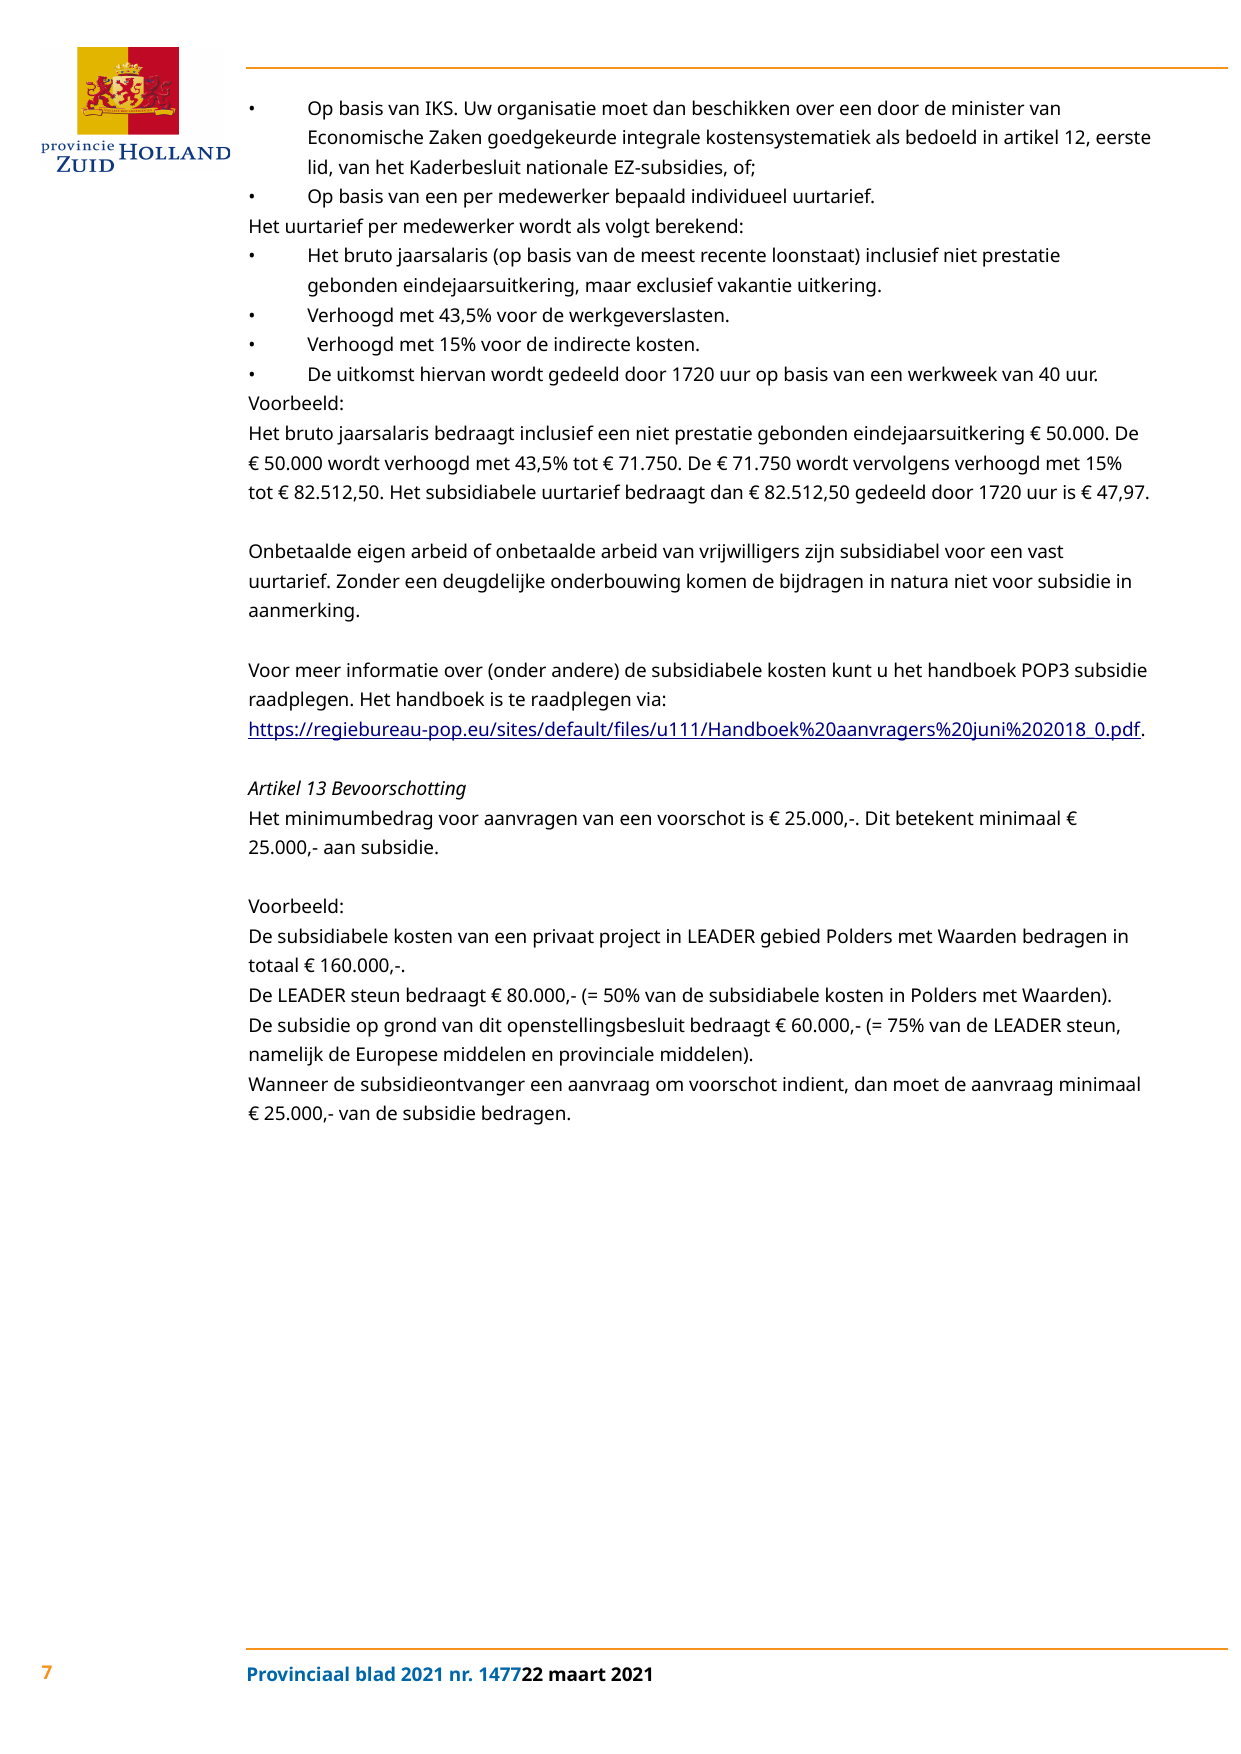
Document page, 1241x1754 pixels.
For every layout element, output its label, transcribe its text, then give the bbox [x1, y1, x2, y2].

text De subsidiabele kosten van een privaat project in LEADER gebied Polders met Waarden bedragen in totaal € 160.000,-. [248, 923, 1152, 978]
text Onbetaalde eigen arbeid of onbetaalde arbeid van vrijwilligers zijn subsidiabel voor een vast uurtarief. Zonder een deugdelijke onderbouwing komen de bijdragen in natura niet voor subsidie in aanmerking. [248, 538, 1152, 623]
text Voorbeeld: [248, 391, 1152, 416]
text De subsidie op grond van dit openstellingsbesluit bedraagt € 60.000,- (= 75% van de LEADER steun, namelijk de Europese middelen en provinciale middelen). [248, 1012, 1152, 1067]
list Het bruto jaarsalaris (op basis van de meest recente loonstaat) inclusief niet prestatie gebonden eindejaarsuitkering, maar exclusief vakantie uitkering. [248, 243, 1152, 298]
text Het bruto jaarsalaris bedraagt inclusief een niet prestatie gebonden eindejaarsuitkering € 50.000. De € 50.000 wordt verhoogd met 43,5% tot € 71.750. De € 71.750 wordt vervolgens verhoogd met 15% tot € 82.512,50. Het subsidiabele uurtarief bedraagt dan € 82.512,50 gedeeld door 1720 uur is € 47,97. [248, 420, 1152, 505]
text Voor meer informatie over (onder andere) de subsidiabele kosten kunt u het handboek POP3 subsidie raadplegen. Het handboek is te raadplegen via: https://regiebureau-pop.eu/sites/default/files/u111/Handboek%20aanvragers%20juni%202018_0.pdf. [248, 657, 1152, 742]
text Het minimumbedrag voor aanvragen van een voorschot is € 25.000,-. Dit betekent minimaal € 25.000,- aan subsidie. [248, 805, 1152, 860]
text Artikel 13 Bevoorschotting [248, 775, 1152, 801]
list Verhoogd met 43,5% voor de werkgeverslasten. [248, 302, 1152, 328]
list Verhoogd met 15% voor de indirecte kosten. [248, 331, 1152, 357]
text Wanneer de subsidieontvanger een aanvraag om voorschot indient, dan moet de aanvraag minimaal € 25.000,- van de subsidie bedragen. [248, 1071, 1152, 1126]
text Het uurtarief per medewerker wordt als volgt berekend: [248, 213, 1152, 239]
picture [41, 47, 231, 172]
list Op basis van IKS. Uw organisatie moet dan beschikken over een door de minister van Economische Zaken goedgekeurde integrale kostensystematiek als bedoeld in artikel 12, eerste lid, van het Kaderbesluit nationale EZ-subsidies, of; [248, 95, 1152, 180]
text De LEADER steun bedraagt € 80.000,- (= 50% van de subsidiabele kosten in Polders met Waarden). [248, 982, 1152, 1008]
list Op basis van een per medewerker bepaald individueel uurtarief. [248, 183, 1152, 209]
text Voorbeeld: [248, 893, 1152, 919]
list De uitkomst hiervan wordt gedeeld door 1720 uur op basis van een werkweek van 40 uur. [248, 361, 1152, 387]
